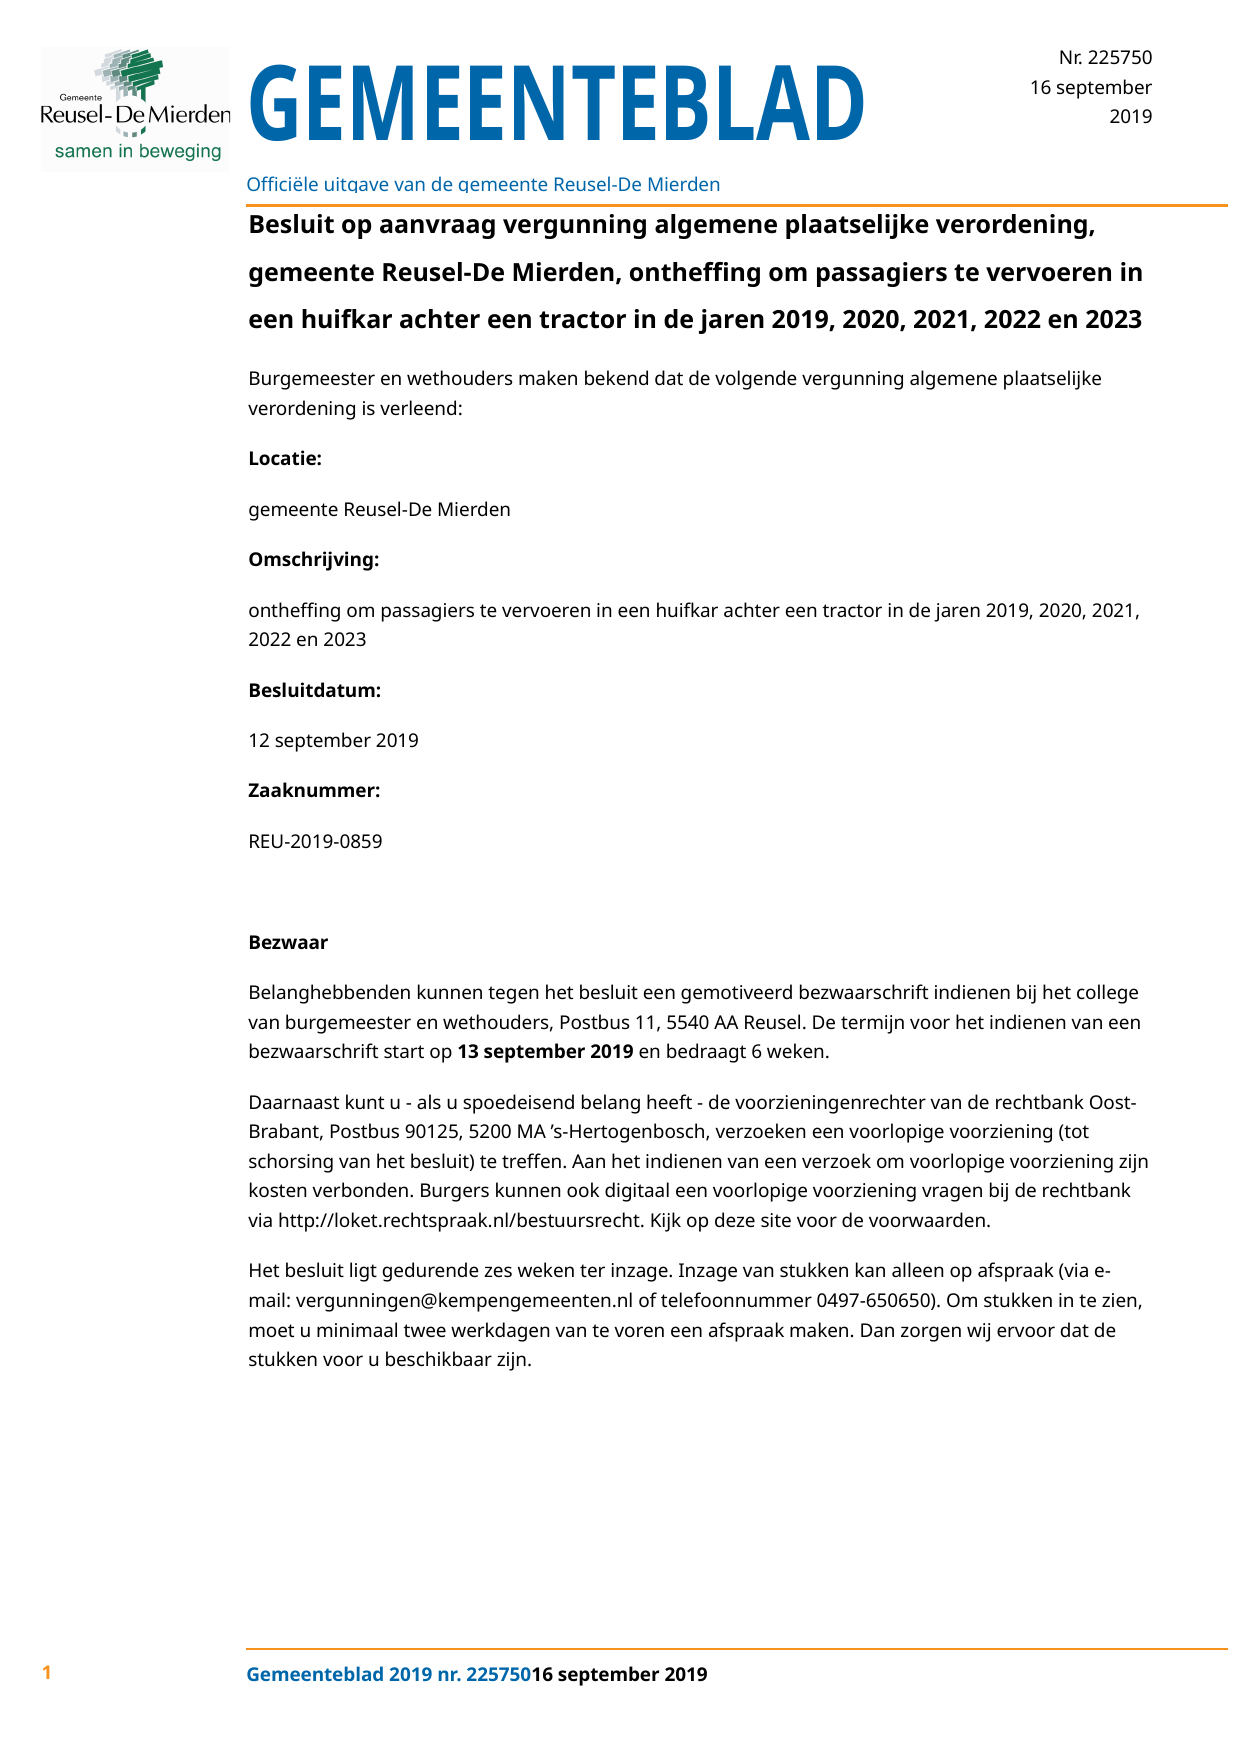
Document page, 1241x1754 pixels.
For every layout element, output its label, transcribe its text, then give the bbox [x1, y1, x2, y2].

text Het besluit ligt gedurende zes weken ter inzage. Inzage van stukken kan alleen op afspraak (via e-mail: vergunningen@kempengemeenten.nl of telefoonnummer 0497-650650). Om stukken in te zien, moet u minimaal twee werkdagen van te voren een afspraak maken. Dan zorgen wij ervoor dat de stukken voor u beschikbaar zijn. [248, 1258, 1152, 1372]
text ontheffing om passagiers te vervoeren in een huifkar achter een tractor in de jaren 2019, 2020, 2021, 2022 en 2023 [248, 597, 1152, 652]
text Bezwaar [248, 929, 1152, 954]
picture [41, 47, 231, 172]
text Burgemeester en wethouders maken bekend dat de volgende vergunning algemene plaatselijke verordening is verleend: [248, 366, 1152, 421]
text Belanghebbenden kunnen tegen het besluit een gemotiveerd bezwaarschrift indienen bij het college van burgemeester en wethouders, Postbus 11, 5540 AA Reusel. De termijn voor het indienen van een bezwaarschrift start op 13 september 2019 en bedraagt 6 weken. [248, 979, 1152, 1064]
text gemeente Reusel-De Mierden [248, 496, 1152, 522]
text Daarnaast kunt u - als u spoedeisend belang heeft - de voorzieningenrechter van de rechtbank Oost-Brabant, Postbus 90125, 5200 MA ’s-Hertogenbosch, verzoeken een voorlopige voorziening (tot schorsing van het besluit) te treffen. Aan het indienen van een verzoek om voorlopige voorziening zijn kosten verbonden. Burgers kunnen ook digitaal een voorlopige voorziening vragen bij de rechtbank via http://loket.rechtspraak.nl/bestuursrecht. Kijk op deze site voor de voorwaarden. [248, 1089, 1152, 1233]
text Locatie: [248, 446, 1152, 471]
text Zaaknummer: [248, 778, 1152, 803]
text Besluit op aanvraag vergunning algemene plaatselijke verordening, gemeente Reusel-De Mierden, ontheffing om passagiers te vervoeren in een huifkar achter een tractor in de jaren 2019, 2020, 2021, 2022 en 2023 [248, 207, 1152, 336]
text Omschrijving: [248, 546, 1152, 572]
text 12 september 2019 [248, 727, 1152, 753]
text Besluitdatum: [248, 677, 1152, 702]
text REU-2019-0859 [248, 828, 1152, 854]
